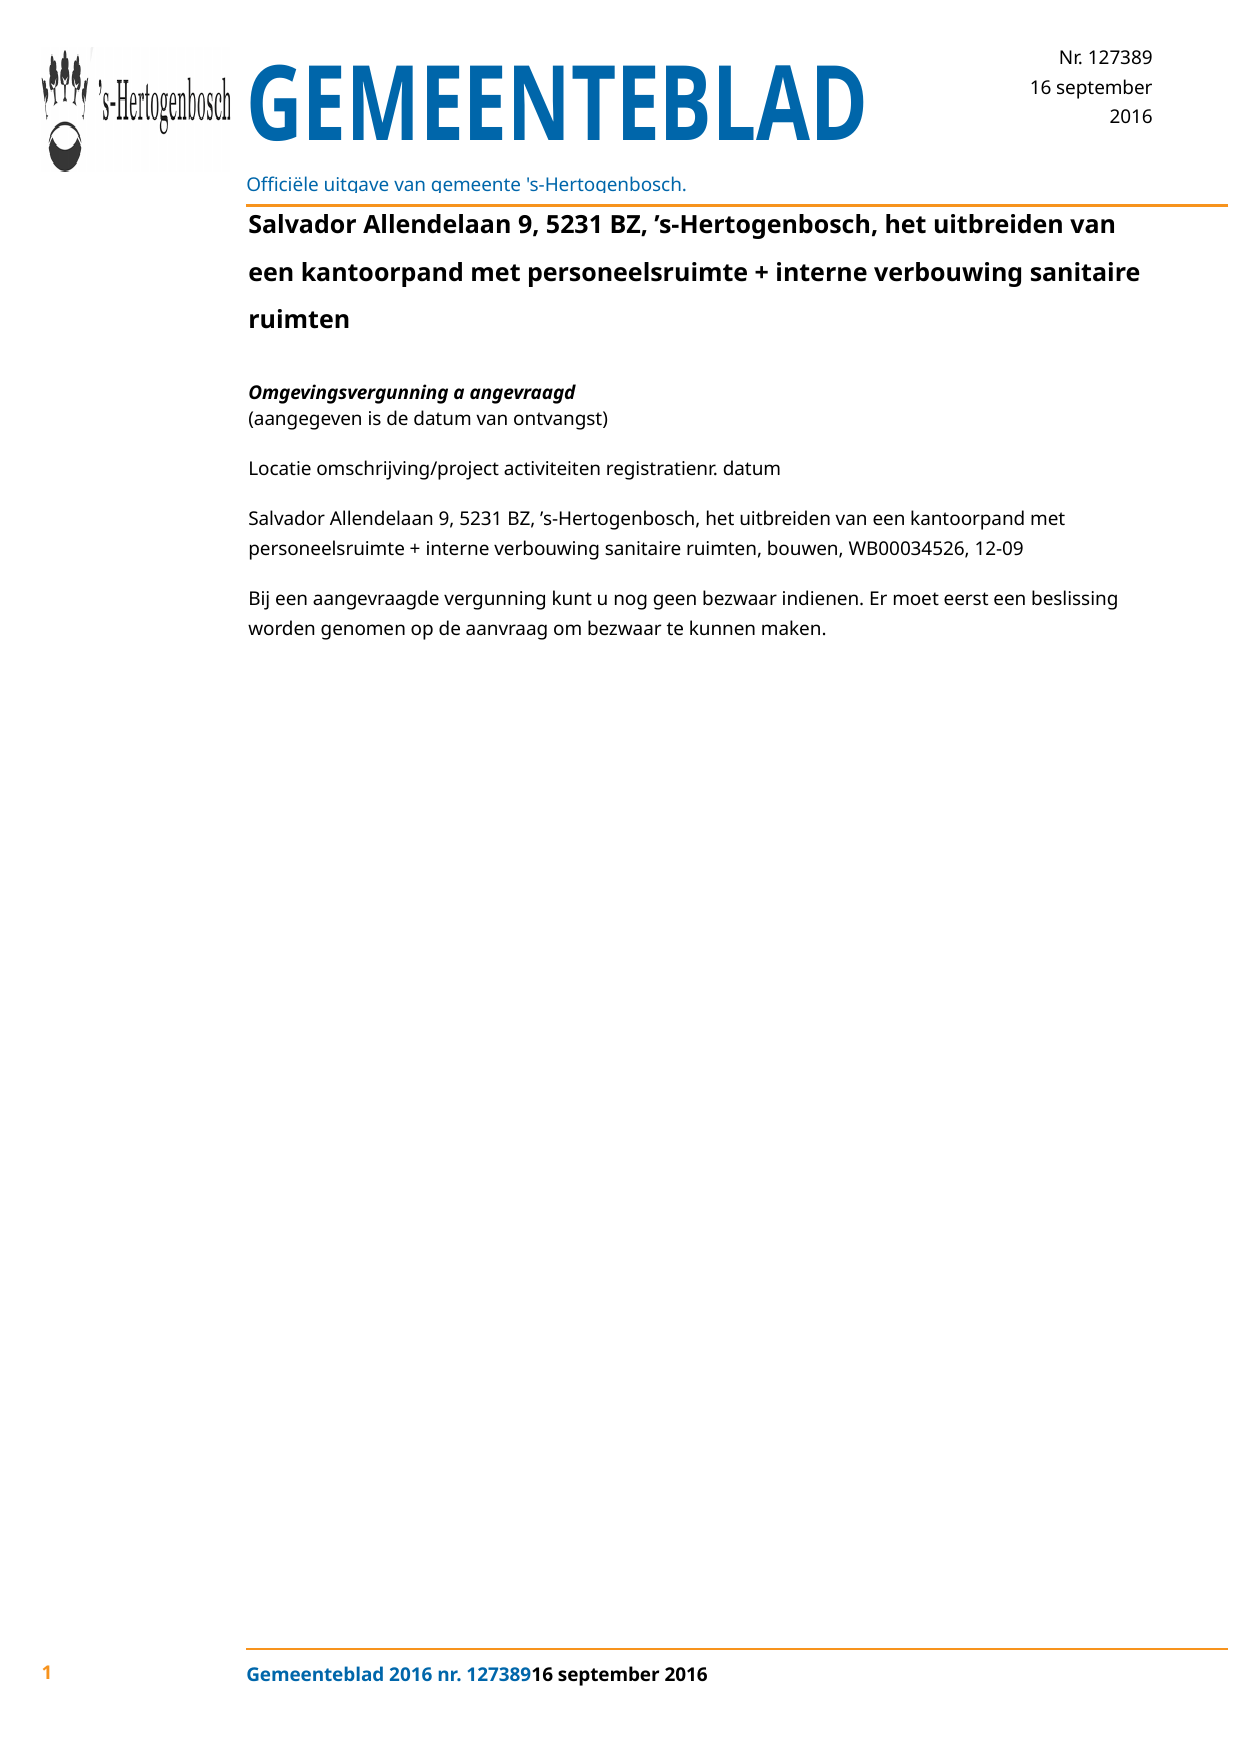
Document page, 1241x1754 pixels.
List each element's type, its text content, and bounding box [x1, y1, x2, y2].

text Salvador Allendelaan 9, 5231 BZ, ’s-Hertogenbosch, het uitbreiden van een kantoorpand met personeelsruimte + interne verbouwing sanitaire ruimten [248, 207, 1152, 336]
text (aangegeven is de datum van ontvangst) [248, 405, 1152, 431]
text Salvador Allendelaan 9, 5231 BZ, ’s-Hertogenbosch, het uitbreiden van een kantoorpand met personeelsruimte + interne verbouwing sanitaire ruimten, bouwen, WB00034526, 12-09 [248, 506, 1152, 561]
text Locatie omschrijving/project activiteiten registratienr. datum [248, 455, 1152, 481]
text Omgevingsvergunning a angevraagd [248, 379, 1152, 405]
picture [41, 47, 231, 172]
text Bij een aangevraagde vergunning kunt u nog geen bezwaar indienen. Er moet eerst een beslissing worden genomen op de aanvraag om bezwaar te kunnen maken. [248, 586, 1152, 641]
